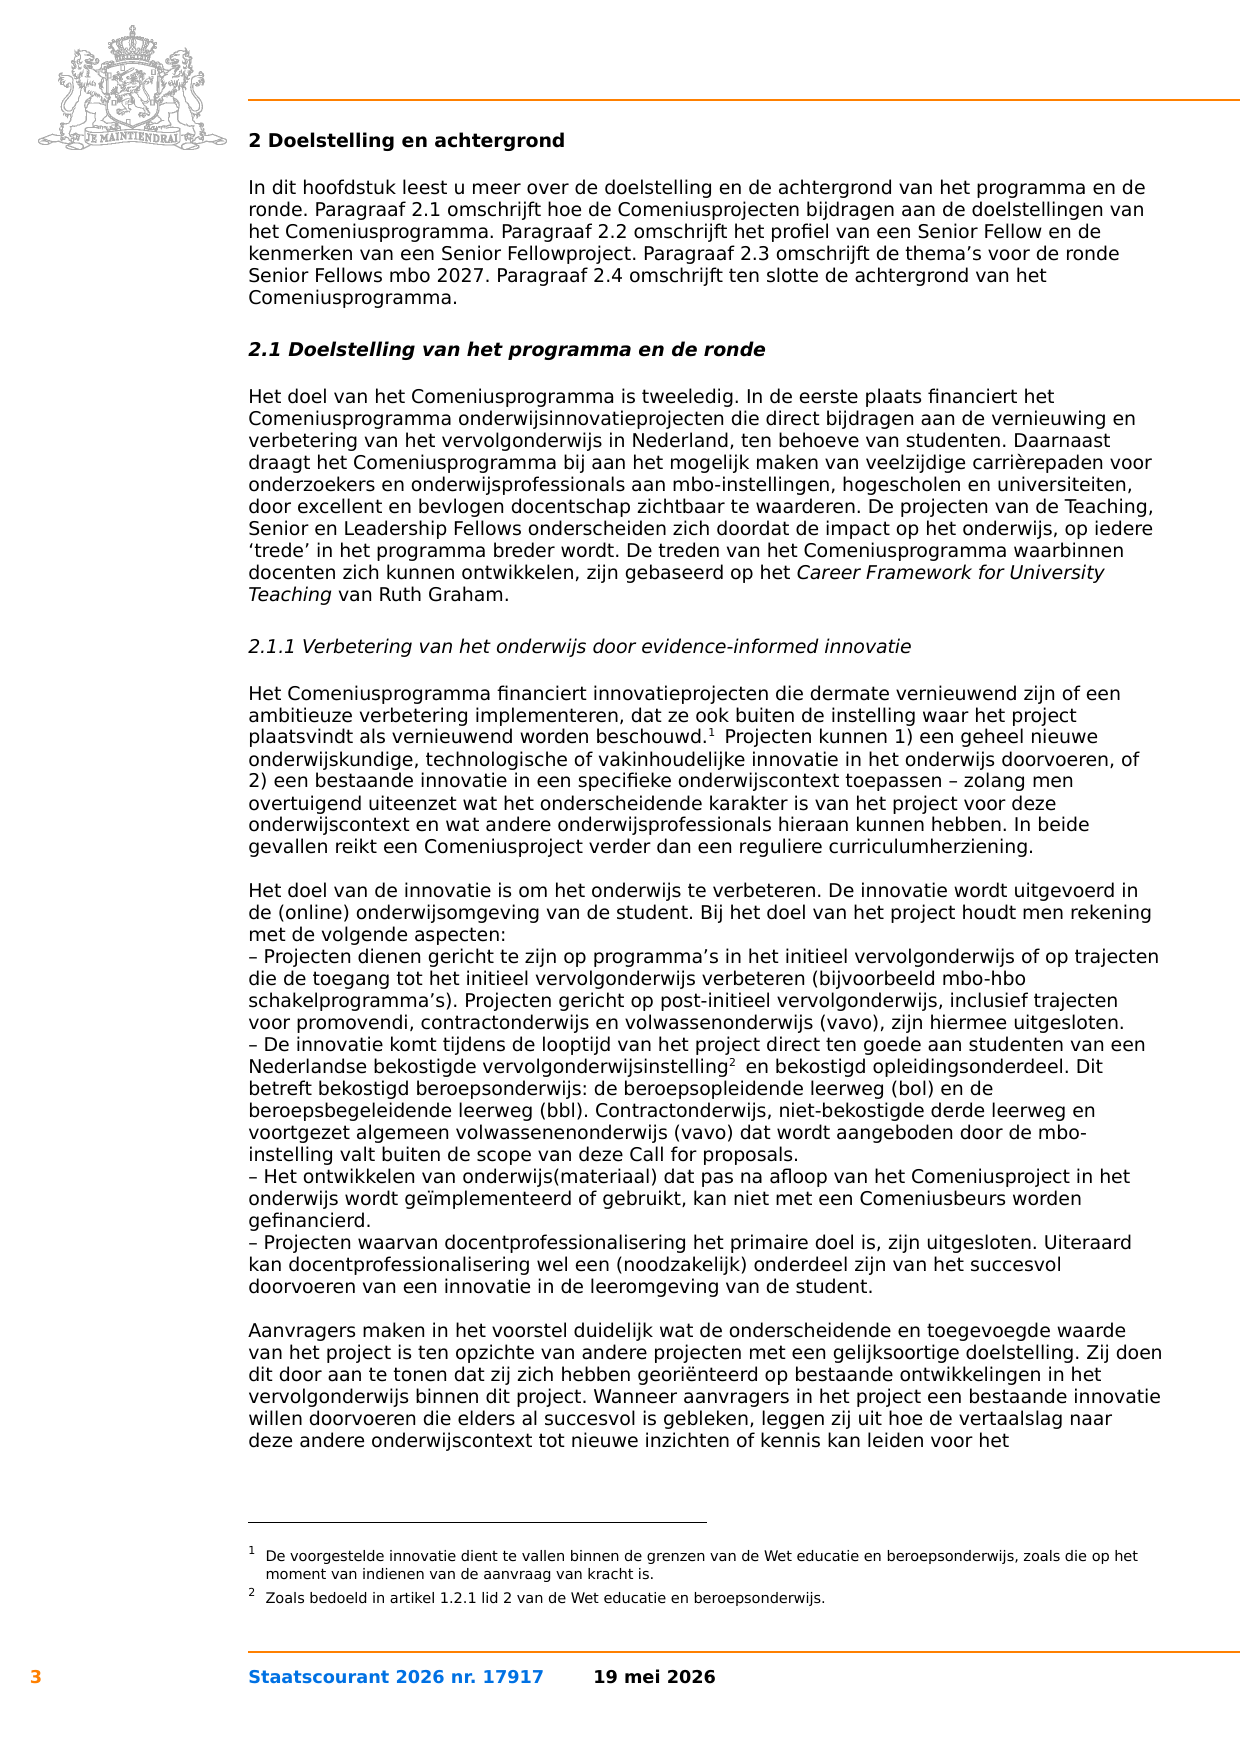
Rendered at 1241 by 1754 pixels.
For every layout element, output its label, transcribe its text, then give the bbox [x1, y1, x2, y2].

subtitle 2 Doelstelling en achtergrond [248, 130, 1163, 152]
text – Het ontwikkelen van onderwijs(materiaal) dat pas na afloop van het Comeniusproject in het onderwijs wordt geïmplementeerd of gebruikt, kan niet met een Comeniusbeurs worden gefinancierd. [248, 1166, 1163, 1232]
text In dit hoofdstuk leest u meer over de doelstelling en de achtergrond van het programma en de ronde. Paragraaf 2.1 omschrijft hoe de Comeniusprojecten bijdragen aan de doelstellingen van het Comeniusprogramma. Paragraaf 2.2 omschrijft het profiel van een Senior Fellow en de kenmerken van een Senior Fellowproject. Paragraaf 2.3 omschrijft de thema’s voor de ronde Senior Fellows mbo 2027. Paragraaf 2.4 omschrijft ten slotte de achtergrond van het Comeniusprogramma. [248, 177, 1163, 309]
text Het Comeniusprogramma financiert innovatieprojecten die dermate vernieuwend zijn of een ambitieuze verbetering implementeren, dat ze ook buiten de instelling waar het project plaatsvindt als vernieuwend worden beschouwd. Projecten kunnen 1) een geheel nieuwe onderwijskundige, technologische of vakinhoudelijke innovatie in het onderwijs doorvoeren, of 2) een bestaande innovatie in een specifieke onderwijscontext toepassen – zolang men overtuigend uiteenzet wat het onderscheidende karakter is van het project voor deze onderwijscontext en wat andere onderwijsprofessionals hieraan kunnen hebben. In beide gevallen reikt een Comeniusproject verder dan een reguliere curriculumherziening. [248, 682, 1163, 858]
text Het doel van de innovatie is om het onderwijs te verbeteren. De innovatie wordt uitgevoerd in de (online) onderwijsomgeving van de student. Bij het doel van het project houdt men rekening met de volgende aspecten: [248, 880, 1163, 946]
text De voorgestelde innovatie dient te vallen binnen de grenzen van de Wet educatie en beroepsonderwijs, zoals die op het moment van indienen van de aanvraag van kracht is. [248, 1544, 1163, 1583]
text – Projecten dienen gericht te zijn op programma’s in het initieel vervolgonderwijs of op trajecten die de toegang tot het initieel vervolgonderwijs verbeteren (bijvoorbeeld mbo-hbo schakelprogramma’s). Projecten gericht op post-initieel vervolgonderwijs, inclusief trajecten voor promovendi, contractonderwijs en volwassenonderwijs (vavo), zijn hiermee uitgesloten. [248, 946, 1163, 1034]
subtitle 2.1 Doelstelling van het programma en de ronde [248, 339, 1163, 361]
text – De innovatie komt tijdens de looptijd van het project direct ten goede aan studenten van een Nederlandse bekostigde vervolgonderwijsinstelling en bekostigd opleidingsonderdeel. Dit betreft bekostigd beroepsonderwijs: de beroepsopleidende leerweg (bol) en de beroepsbegeleidende leerweg (bbl). Contractonderwijs, niet-bekostigde derde leerweg en voortgezet algemeen volwassenenonderwijs (vavo) dat wordt aangeboden door de mbo-instelling valt buiten de scope van deze Call for proposals. [248, 1034, 1163, 1166]
text Het doel van het Comeniusprogramma is tweeledig. In de eerste plaats financiert het Comeniusprogramma onderwijsinnovatieprojecten die direct bijdragen aan de vernieuwing en verbetering van het vervolgonderwijs in Nederland, ten behoeve van studenten. Daarnaast draagt het Comeniusprogramma bij aan het mogelijk maken van veelzijdige carrièrepaden voor onderzoekers en onderwijsprofessionals aan mbo-instellingen, hogescholen en universiteiten, door excellent en bevlogen docentschap zichtbaar te waarderen. De projecten van de Teaching, Senior en Leadership Fellows onderscheiden zich doordat de impact op het onderwijs, op iedere ‘trede’ in het programma breder wordt. De treden van het Comeniusprogramma waarbinnen docenten zich kunnen ontwikkelen, zijn gebaseerd op het Career Framework for University Teaching van Ruth Graham. [248, 386, 1163, 606]
subtitle 2.1.1 Verbetering van het onderwijs door evidence-informed innovatie [248, 636, 1163, 657]
text – Projecten waarvan docentprofessionalisering het primaire doel is, zijn uitgesloten. Uiteraard kan docentprofessionalisering wel een (noodzakelijk) onderdeel zijn van het succesvol doorvoeren van een innovatie in de leeromgeving van de student. [248, 1232, 1163, 1298]
picture [38, 25, 227, 150]
text Zoals bedoeld in artikel 1.2.1 lid 2 van de Wet educatie en beroepsonderwijs. [248, 1586, 1163, 1608]
text Aanvragers maken in het voorstel duidelijk wat de onderscheidende en toegevoegde waarde van het project is ten opzichte van andere projecten met een gelijksoortige doelstelling. Zij doen dit door aan te tonen dat zij zich hebben georiënteerd op bestaande ontwikkelingen in het vervolgonderwijs binnen dit project. Wanneer aanvragers in het project een bestaande innovatie willen doorvoeren die elders al succesvol is gebleken, leggen zij uit hoe de vertaalslag naar deze andere onderwijscontext tot nieuwe inzichten of kennis kan leiden voor het [248, 1320, 1163, 1452]
